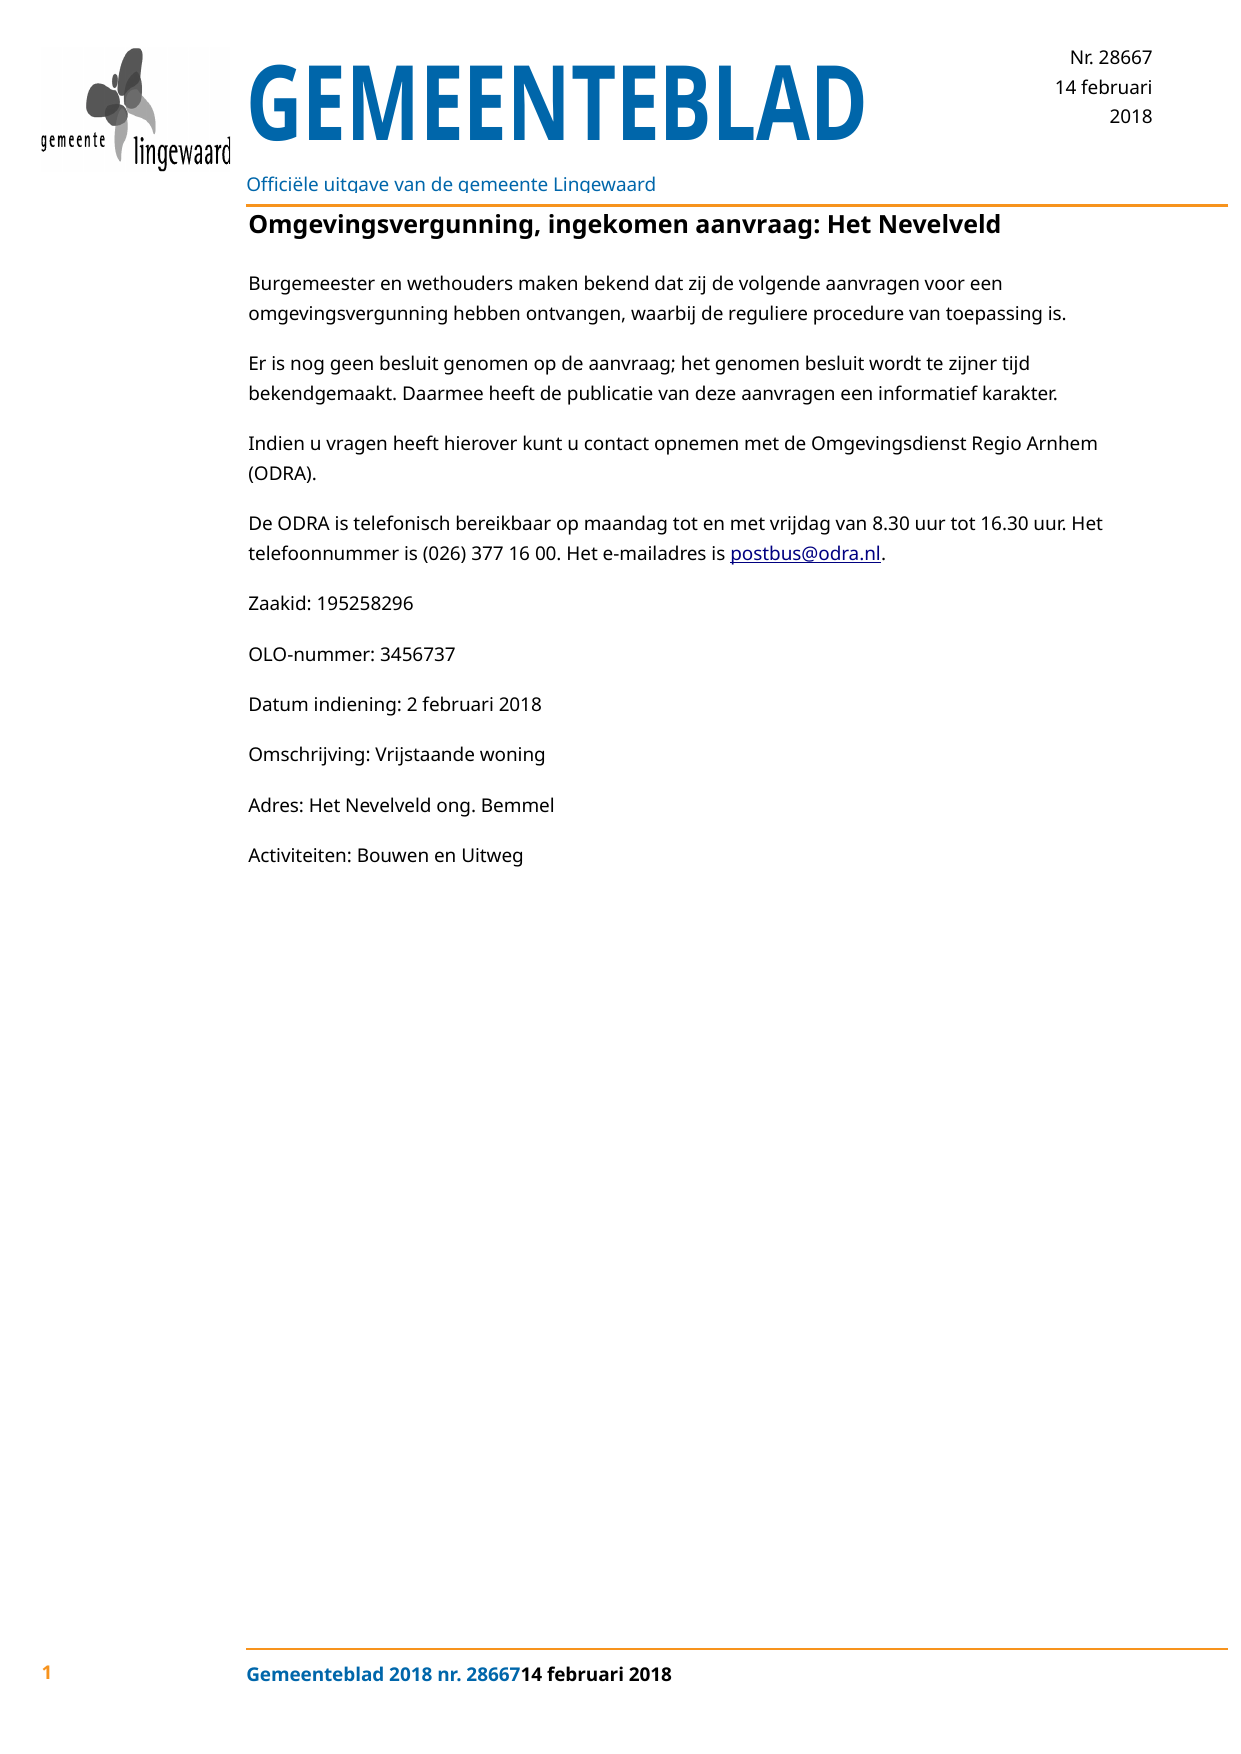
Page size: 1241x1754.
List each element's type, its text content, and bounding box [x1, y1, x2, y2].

text Omschrijving: Vrijstaande woning [248, 742, 1152, 767]
text Adres: Het Nevelveld ong. Bemmel [248, 792, 1152, 818]
text Datum indiening: 2 februari 2018 [248, 691, 1152, 717]
text Er is nog geen besluit genomen op de aanvraag; het genomen besluit wordt te zijner tijd bekendgemaakt. Daarmee heeft de publicatie van deze aanvragen een informatief karakter. [248, 350, 1152, 406]
text De ODRA is telefonisch bereikbaar op maandag tot en met vrijdag van 8.30 uur tot 16.30 uur. Het telefoonnummer is (026) 377 16 00. Het e-mailadres is postbus@odra.nl. [248, 510, 1152, 566]
text Omgevingsvergunning, ingekomen aanvraag: Het Nevelveld [248, 207, 1152, 241]
text Activiteiten: Bouwen en Uitweg [248, 842, 1152, 868]
picture [41, 47, 231, 172]
text OLO-nummer: 3456737 [248, 641, 1152, 666]
text Burgemeester en wethouders maken bekend dat zij de volgende aanvragen voor een omgevingsvergunning hebben ontvangen, waarbij de reguliere procedure van toepassing is. [248, 270, 1152, 326]
text Indien u vragen heeft hierover kunt u contact opnemen met de Omgevingsdienst Regio Arnhem (ODRA). [248, 430, 1152, 486]
text Zaakid: 195258296 [248, 590, 1152, 616]
